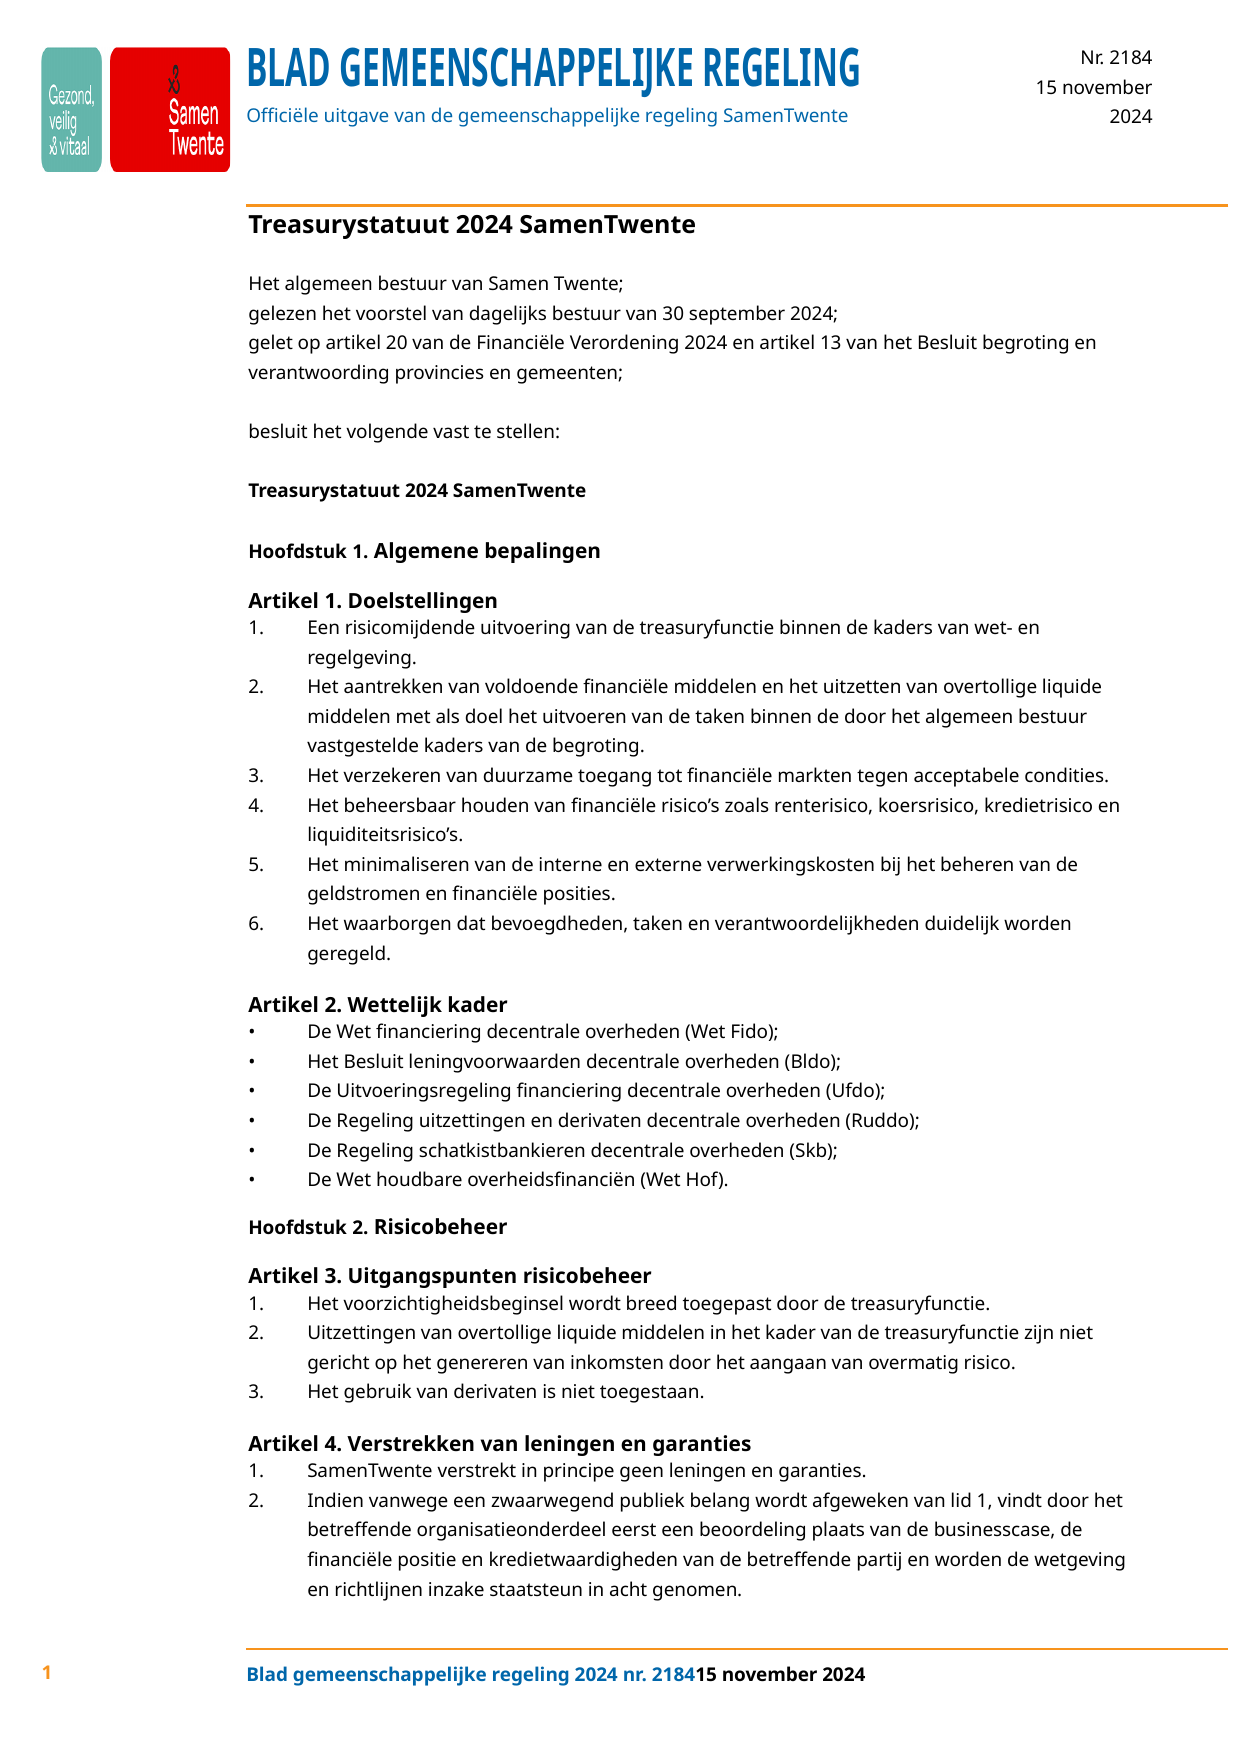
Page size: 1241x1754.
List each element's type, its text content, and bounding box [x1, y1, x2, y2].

text gelezen het voorstel van dagelijks bestuur van 30 september 2024; [248, 300, 1152, 326]
text Het algemeen bestuur van Samen Twente; [248, 270, 1152, 296]
list De Wet financiering decentrale overheden (Wet Fido); [248, 1018, 1152, 1044]
picture [41, 47, 231, 172]
text Artikel 1. Doelstellingen [248, 586, 1152, 614]
list De Wet houdbare overheidsfinanciën (Wet Hof). [248, 1166, 1152, 1192]
text Hoofdstuk 1. Algemene bepalingen [248, 537, 1152, 565]
text besluit het volgende vast te stellen: [248, 418, 1152, 444]
list Het minimaliseren van de interne en externe verwerkingskosten bij het beheren van de geldstromen en financiële posities. [248, 851, 1152, 906]
text gelet op artikel 20 van de Financiële Verordening 2024 en artikel 13 van het Besluit begroting en verantwoording provincies en gemeenten; [248, 329, 1152, 385]
list Het beheersbaar houden van financiële risico’s zoals renterisico, koersrisico, kredietrisico en liquiditeitsrisico’s. [248, 792, 1152, 847]
list Het waarborgen dat bevoegdheden, taken en verantwoordelijkheden duidelijk worden geregeld. [248, 910, 1152, 965]
text Treasurystatuut 2024 SamenTwente [248, 207, 1152, 241]
list Een risicomijdende uitvoering van de treasuryfunctie binnen de kaders van wet- en regelgeving. [248, 614, 1152, 669]
text Hoofdstuk 2. Risicobeheer [248, 1212, 1152, 1241]
text Artikel 4. Verstrekken van leningen en garanties [248, 1429, 1152, 1457]
list Het verzekeren van duurzame toegang tot financiële markten tegen acceptabele condities. [248, 762, 1152, 788]
list Het gebruik van derivaten is niet toegestaan. [248, 1378, 1152, 1404]
list Het Besluit leningvoorwaarden decentrale overheden (Bldo); [248, 1048, 1152, 1074]
list Indien vanwege een zwaarwegend publiek belang wordt afgeweken van lid 1, vindt door het betreffende organisatieonderdeel eerst een beoordeling plaats van de businesscase, de financiële positie en kredietwaardigheden van de betreffende partij en worden de wetgeving en richtlijnen inzake staatsteun in acht genomen. [248, 1487, 1152, 1601]
list Het aantrekken van voldoende financiële middelen en het uitzetten van overtollige liquide middelen met als doel het uitvoeren van de taken binnen de door het algemeen bestuur vastgestelde kaders van de begroting. [248, 673, 1152, 758]
list Het voorzichtigheidsbeginsel wordt breed toegepast door de treasuryfunctie. [248, 1290, 1152, 1316]
list SamenTwente verstrekt in principe geen leningen en garanties. [248, 1457, 1152, 1483]
list Uitzettingen van overtollige liquide middelen in het kader van de treasuryfunctie zijn niet gericht op het genereren van inkomsten door het aangaan van overmatig risico. [248, 1319, 1152, 1375]
text Artikel 2. Wettelijk kader [248, 990, 1152, 1018]
list De Regeling uitzettingen en derivaten decentrale overheden (Ruddo); [248, 1107, 1152, 1133]
list De Uitvoeringsregeling financiering decentrale overheden (Ufdo); [248, 1078, 1152, 1103]
text Treasurystatuut 2024 SamenTwente [248, 477, 1152, 503]
list De Regeling schatkistbankieren decentrale overheden (Skb); [248, 1137, 1152, 1163]
text Artikel 3. Uitgangspunten risicobeheer [248, 1261, 1152, 1290]
